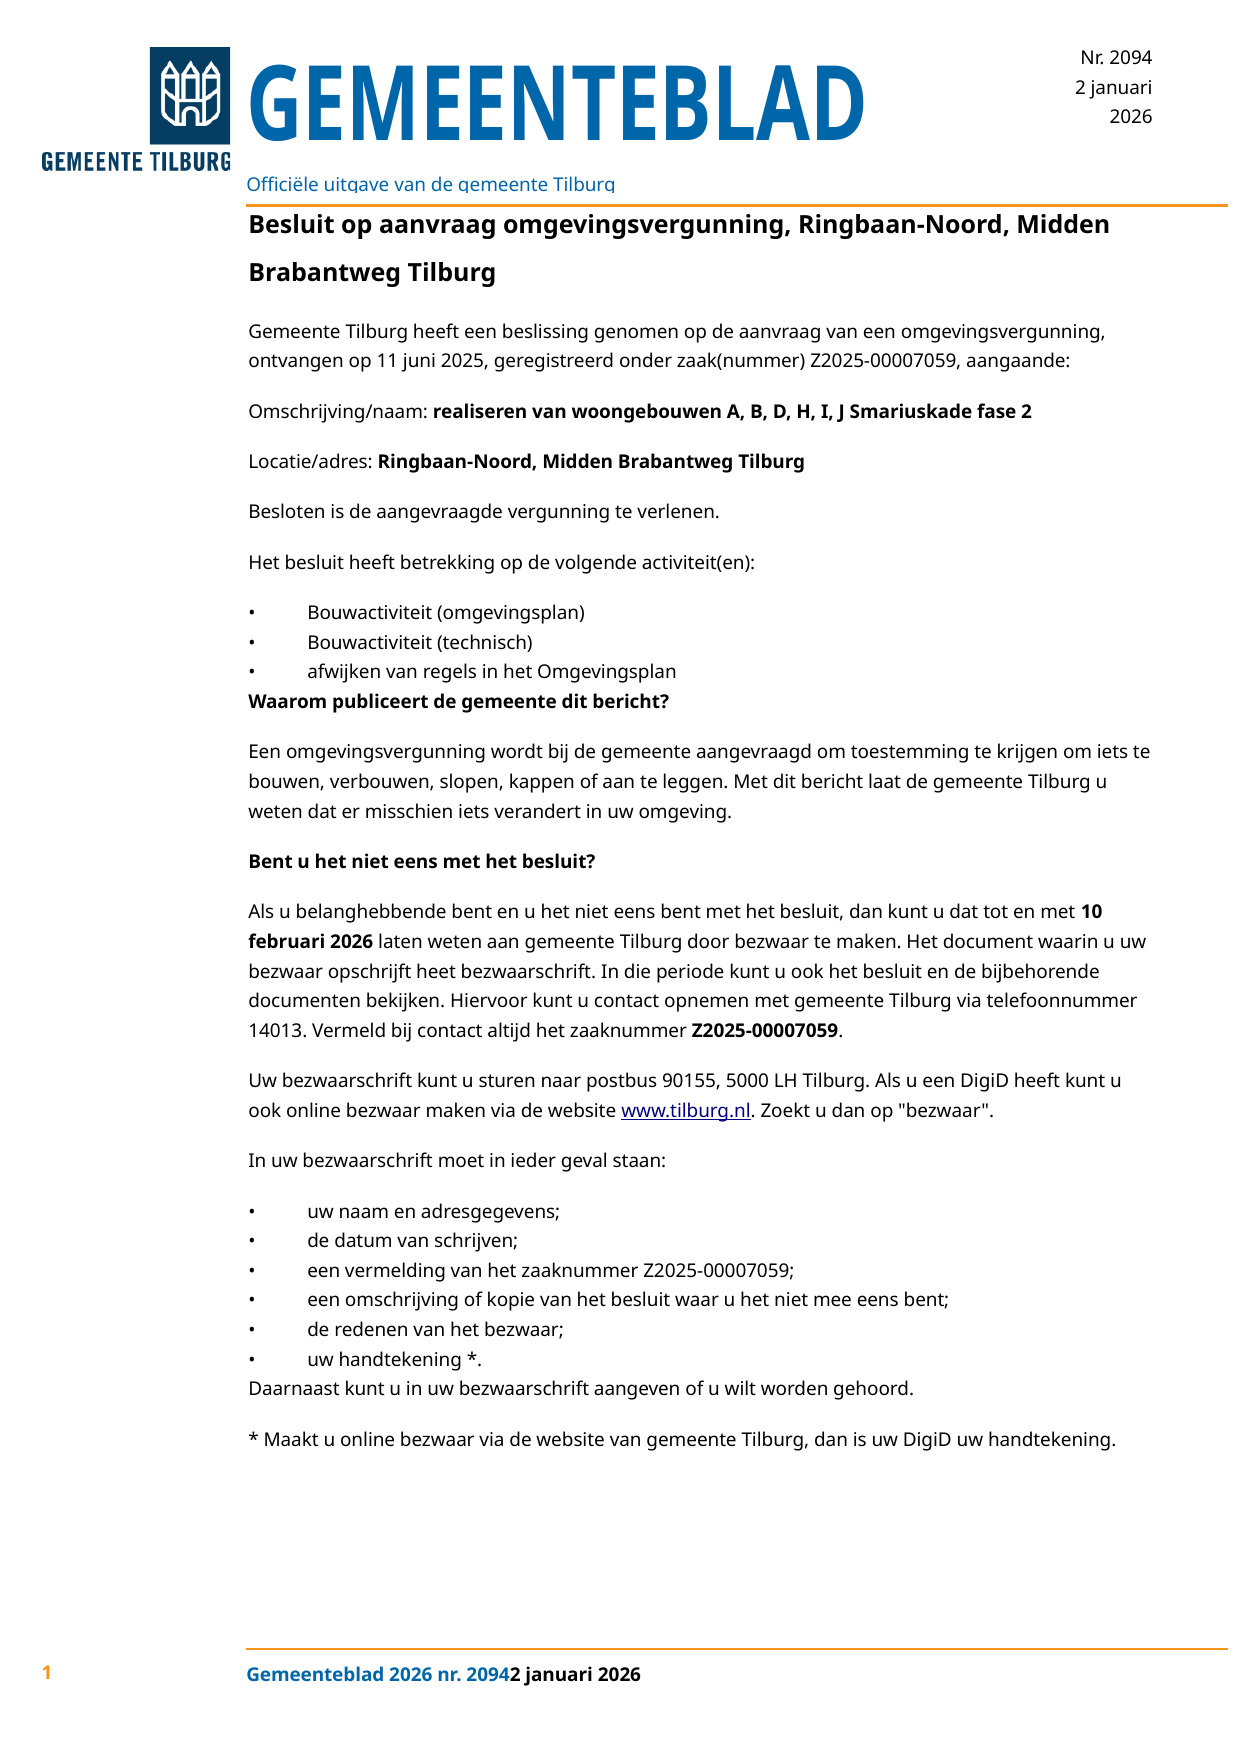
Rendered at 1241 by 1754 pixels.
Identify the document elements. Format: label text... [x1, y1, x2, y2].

list een vermelding van het zaaknummer Z2025-00007059; [248, 1257, 1152, 1283]
list afwijken van regels in het Omgevingsplan [248, 659, 1152, 684]
list uw naam en adresgegevens; [248, 1198, 1152, 1224]
text Als u belanghebbende bent en u het niet eens bent met het besluit, dan kunt u dat tot en met 10 februari 2026 laten weten aan gemeente Tilburg door bezwaar te maken. Het document waarin u uw bezwaar opschrijft heet bezwaarschrift. In die periode kunt u ook het besluit en de bijbehorende documenten bekijken. Hiervoor kunt u contact opnemen met gemeente Tilburg via telefoonnummer 14013. Vermeld bij contact altijd het zaaknummer Z2025-00007059. [248, 899, 1152, 1043]
text Besloten is de aangevraagde vergunning te verlenen. [248, 499, 1152, 524]
text In uw bezwaarschrift moet in ieder geval staan: [248, 1147, 1152, 1173]
text Uw bezwaarschrift kunt u sturen naar postbus 90155, 5000 LH Tilburg. Als u een DigiD heeft kunt u ook online bezwaar maken via de website www.tilburg.nl. Zoekt u dan op "bezwaar". [248, 1067, 1152, 1123]
list een omschrijving of kopie van het besluit waar u het niet mee eens bent; [248, 1287, 1152, 1312]
picture [41, 47, 231, 172]
text Daarnaast kunt u in uw bezwaarschrift aangeven of u wilt worden gehoord. [248, 1375, 1152, 1401]
text Het besluit heeft betrekking op de volgende activiteit(en): [248, 549, 1152, 575]
text Bent u het niet eens met het besluit? [248, 848, 1152, 874]
text Locatie/adres: Ringbaan-Noord, Midden Brabantweg Tilburg [248, 448, 1152, 474]
text * Maakt u online bezwaar via de website van gemeente Tilburg, dan is uw DigiD uw handtekening. [248, 1426, 1152, 1452]
text Waarom publiceert de gemeente dit bericht? [248, 688, 1152, 714]
text Een omgevingsvergunning wordt bij de gemeente aangevraagd om toestemming te krijgen om iets te bouwen, verbouwen, slopen, kappen of aan te leggen. Met dit bericht laat de gemeente Tilburg u weten dat er misschien iets verandert in uw omgeving. [248, 739, 1152, 824]
list Bouwactiviteit (omgevingsplan) [248, 599, 1152, 625]
list uw handtekening *. [248, 1346, 1152, 1372]
text Omschrijving/naam: realiseren van woongebouwen A, B, D, H, I, J Smariuskade fase 2 [248, 398, 1152, 424]
list de redenen van het bezwaar; [248, 1316, 1152, 1342]
list Bouwactiviteit (technisch) [248, 629, 1152, 655]
list de datum van schrijven; [248, 1227, 1152, 1253]
text Gemeente Tilburg heeft een beslissing genomen op de aanvraag van een omgevingsvergunning, ontvangen op 11 juni 2025, geregistreerd onder zaak(nummer) Z2025-00007059, aangaande: [248, 318, 1152, 373]
text Besluit op aanvraag omgevingsvergunning, Ringbaan-Noord, Midden Brabantweg Tilburg [248, 207, 1152, 288]
